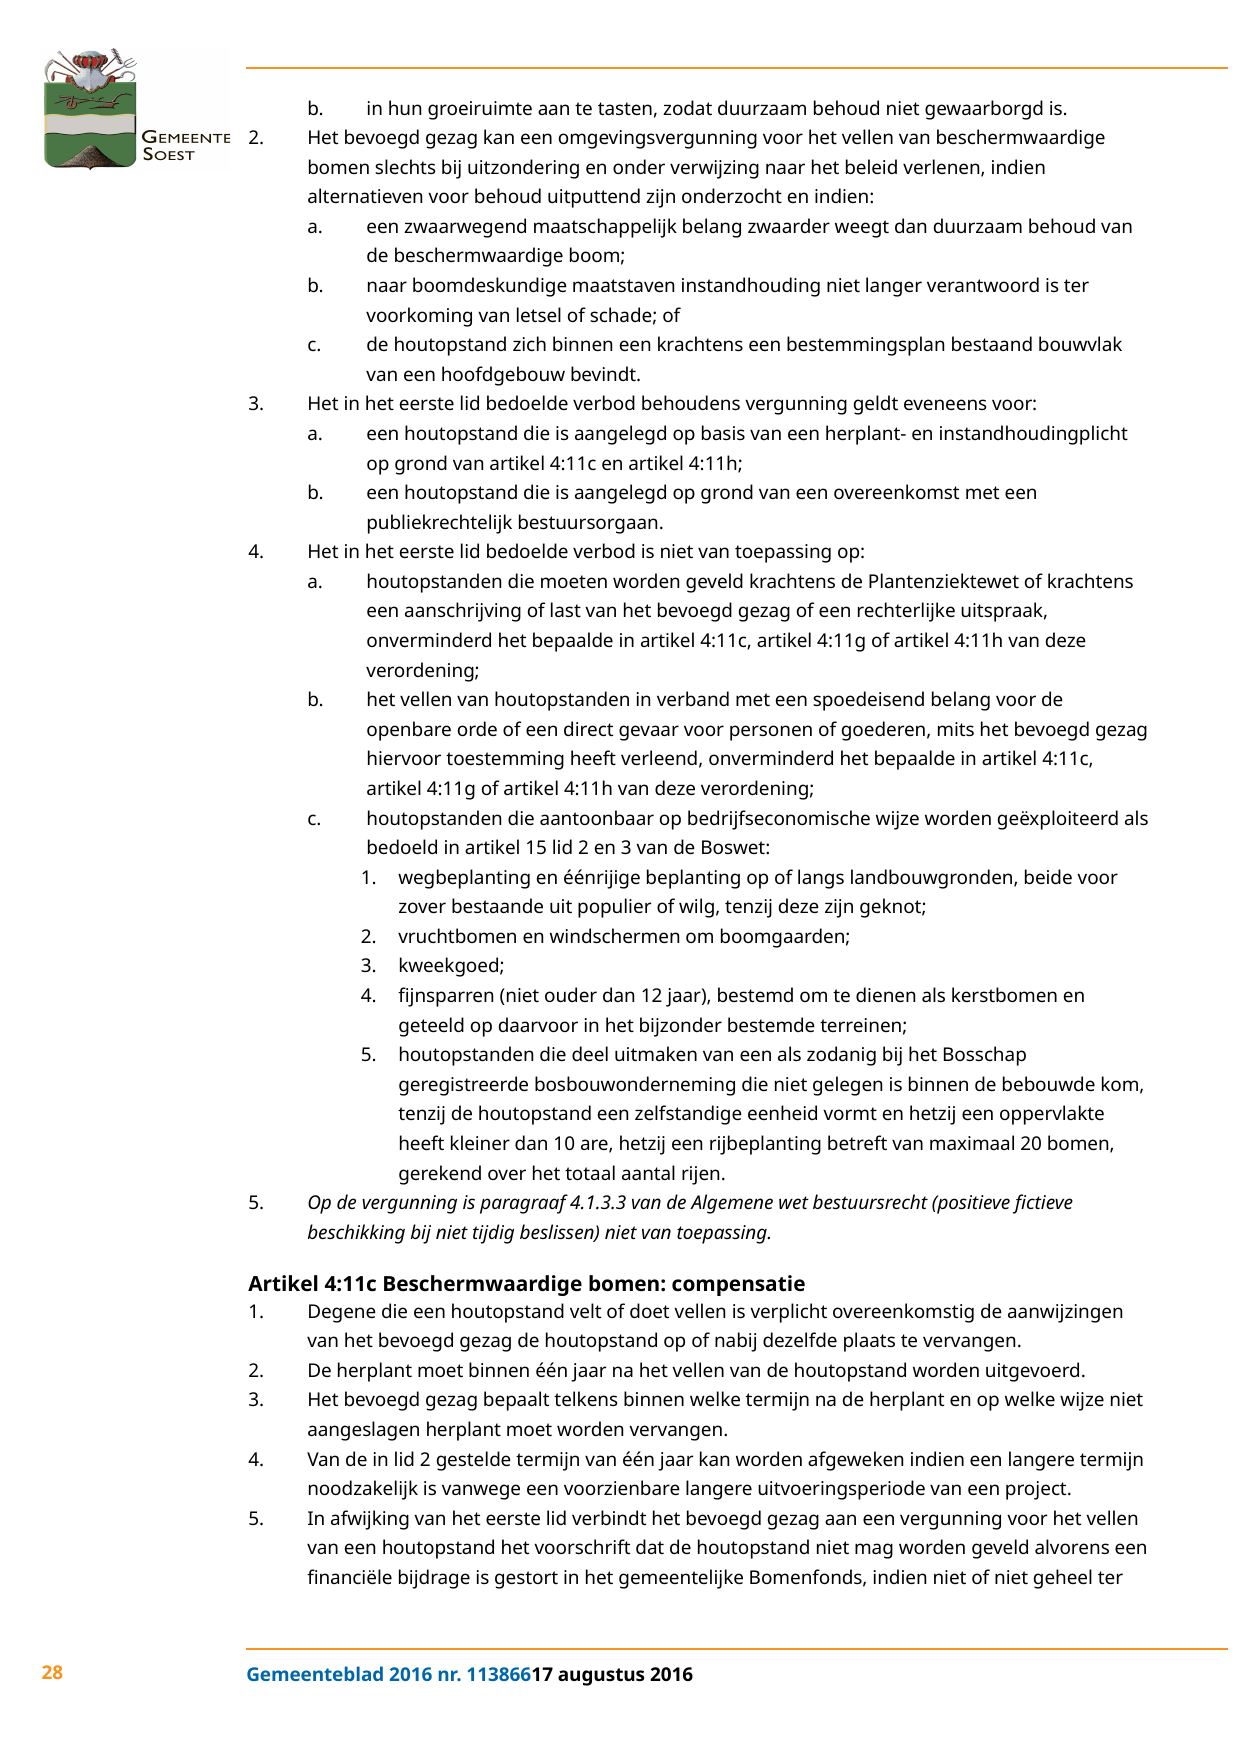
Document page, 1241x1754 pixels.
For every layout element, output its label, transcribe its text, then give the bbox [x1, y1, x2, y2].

list Degene die een houtopstand velt of doet vellen is verplicht overeenkomstig de aanwijzingen van het bevoegd gezag de houtopstand op of nabij dezelfde plaats te vervangen. [248, 1298, 1152, 1353]
list fijnsparren (niet ouder dan 12 jaar), bestemd om te dienen als kerstbomen en geteeld op daarvoor in het bijzonder bestemde terreinen; [361, 982, 1152, 1038]
list Het bevoegd gezag kan een omgevingsvergunning voor het vellen van beschermwaardige bomen slechts bij uitzondering en onder verwijzing naar het beleid verlenen, indien alternatieven voor behoud uitputtend zijn onderzocht en indien: [248, 124, 1152, 209]
list Op de vergunning is paragraaf 4.1.3.3 van de Algemene wet bestuursrecht (positieve fictieve beschikking bij niet tijdig beslissen) niet van toepassing. [248, 1189, 1152, 1245]
list wegbeplanting en éénrijige beplanting op of langs landbouwgronden, beide voor zover bestaande uit populier of wilg, tenzij deze zijn geknot; [361, 864, 1152, 919]
list het vellen van houtopstanden in verband met een spoedeisend belang voor de openbare orde of een direct gevaar voor personen of goederen, mits het bevoegd gezag hiervoor toestemming heeft verleend, onverminderd het bepaalde in artikel 4:11c, artikel 4:11g of artikel 4:11h van deze verordening; [307, 686, 1152, 801]
list Het in het eerste lid bedoelde verbod is niet van toepassing op: [248, 538, 1152, 564]
list houtopstanden die aantoonbaar op bedrijfseconomische wijze worden geëxploiteerd als bedoeld in artikel 15 lid 2 en 3 van de Boswet: [307, 805, 1152, 860]
list in hun groeiruimte aan te tasten, zodat duurzaam behoud niet gewaarborgd is. [307, 95, 1152, 121]
picture [41, 47, 231, 172]
list Het bevoegd gezag bepaalt telkens binnen welke termijn na de herplant en op welke wijze niet aangeslagen herplant moet worden vervangen. [248, 1387, 1152, 1442]
text Artikel 4:11c Beschermwaardige bomen: compensatie [248, 1269, 1152, 1298]
list kweekgoed; [361, 953, 1152, 978]
list Het in het eerste lid bedoelde verbod behoudens vergunning geldt eveneens voor: [248, 391, 1152, 416]
list houtopstanden die moeten worden geveld krachtens de Plantenziektewet of krachtens een aanschrijving of last van het bevoegd gezag of een rechterlijke uitspraak, onverminderd het bepaalde in artikel 4:11c, artikel 4:11g of artikel 4:11h van deze verordening; [307, 568, 1152, 683]
list naar boomdeskundige maatstaven instandhouding niet langer verantwoord is ter voorkoming van letsel of schade; of [307, 272, 1152, 328]
list een houtopstand die is aangelegd op basis van een herplant- en instandhoudingplicht op grond van artikel 4:11c en artikel 4:11h; [307, 420, 1152, 476]
list In afwijking van het eerste lid verbindt het bevoegd gezag aan een vergunning voor het vellen van een houtopstand het voorschrift dat de houtopstand niet mag worden geveld alvorens een financiële bijdrage is gestort in het gemeentelijke Bomenfonds, indien niet of niet geheel ter [248, 1505, 1152, 1590]
list een houtopstand die is aangelegd op grond van een overeenkomst met een publiekrechtelijk bestuursorgaan. [307, 479, 1152, 535]
list vruchtbomen en windschermen om boomgaarden; [361, 923, 1152, 949]
list De herplant moet binnen één jaar na het vellen van de houtopstand worden uitgevoerd. [248, 1357, 1152, 1383]
list de houtopstand zich binnen een krachtens een bestemmingsplan bestaand bouwvlak van een hoofdgebouw bevindt. [307, 331, 1152, 387]
list een zwaarwegend maatschappelijk belang zwaarder weegt dan duurzaam behoud van de beschermwaardige boom; [307, 213, 1152, 268]
list houtopstanden die deel uitmaken van een als zodanig bij het Bosschap geregistreerde bosbouwonderneming die niet gelegen is binnen de bebouwde kom, tenzij de houtopstand een zelfstandige eenheid vormt en hetzij een oppervlakte heeft kleiner dan 10 are, hetzij een rijbeplanting betreft van maximaal 20 bomen, gerekend over het totaal aantal rijen. [361, 1041, 1152, 1186]
list Van de in lid 2 gestelde termijn van één jaar kan worden afgeweken indien een langere termijn noodzakelijk is vanwege een voorzienbare langere uitvoeringsperiode van een project. [248, 1446, 1152, 1501]
